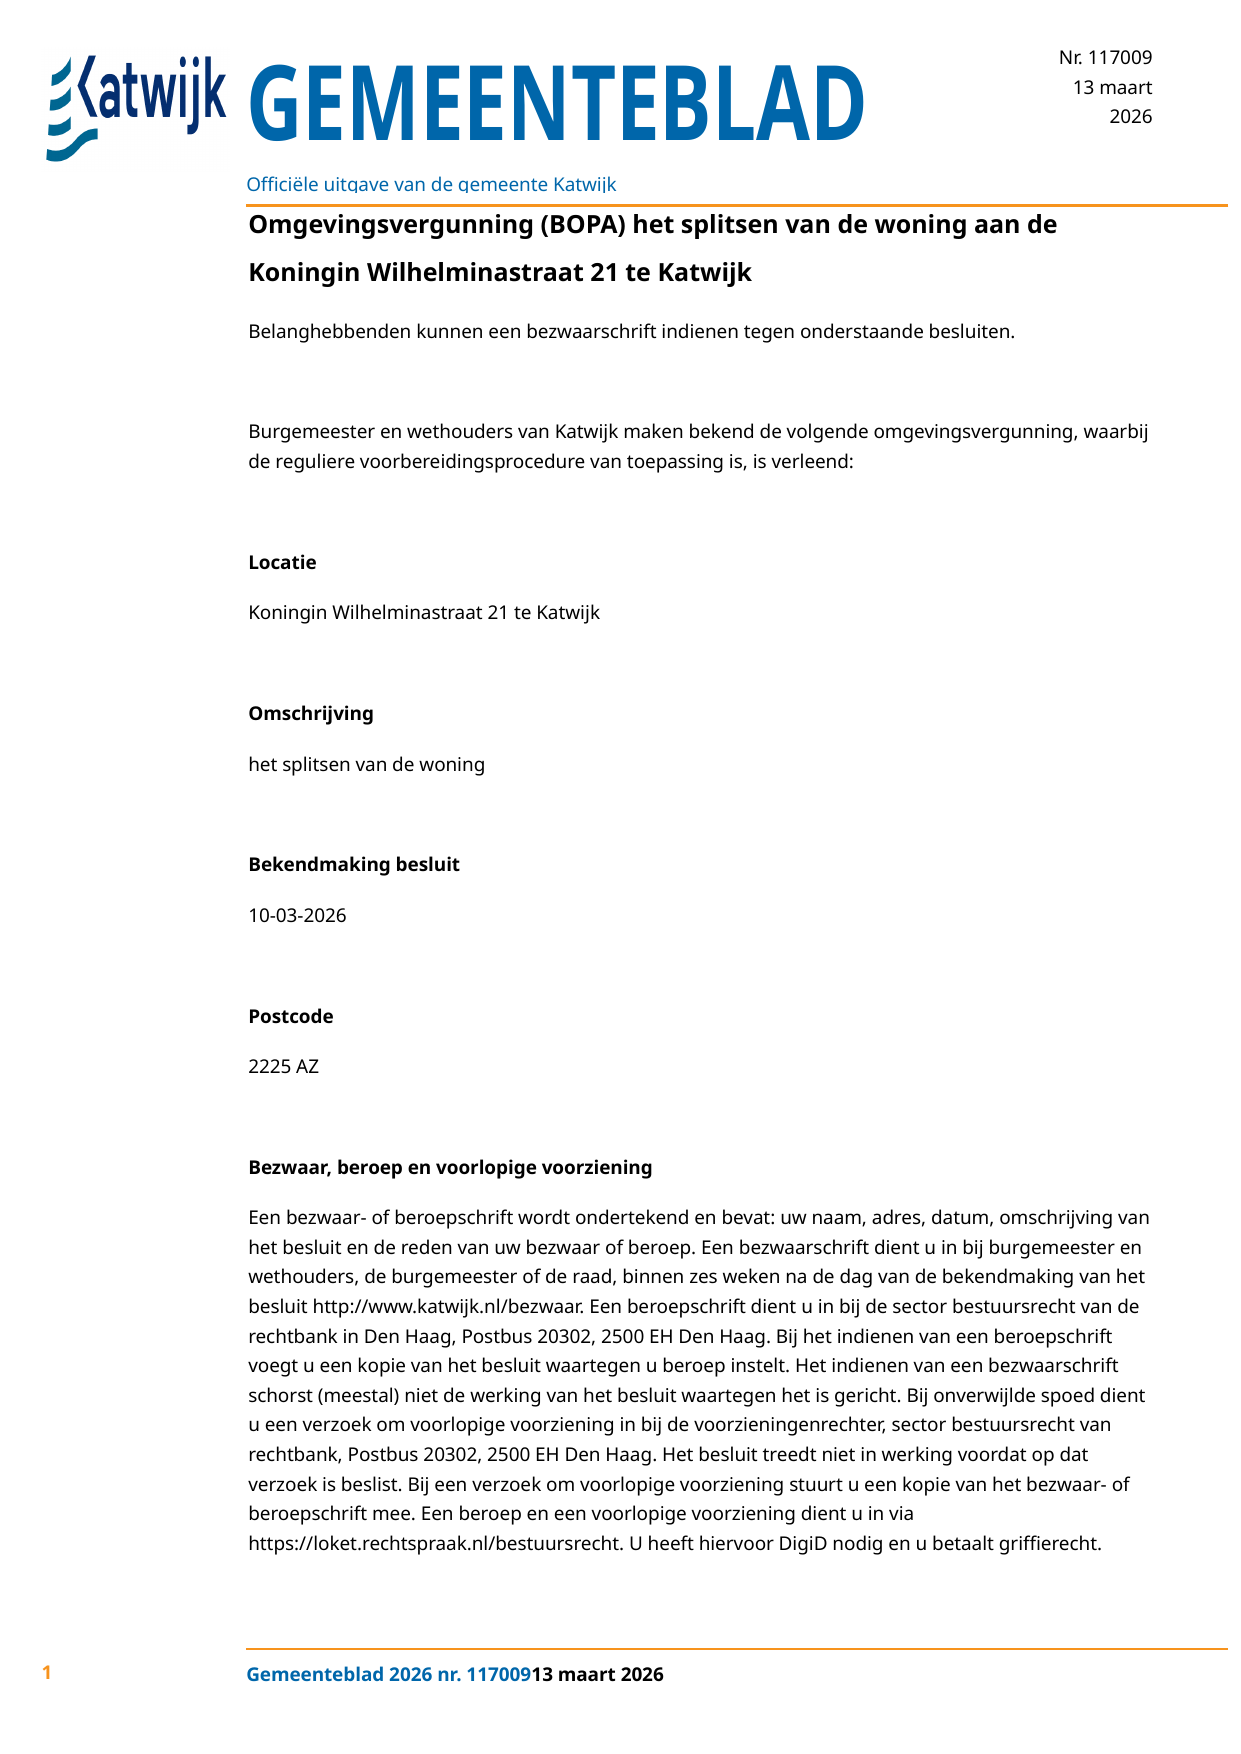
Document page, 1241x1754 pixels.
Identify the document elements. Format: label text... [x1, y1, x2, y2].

text Locatie [248, 549, 1152, 575]
text Burgemeester en wethouders van Katwijk maken bekend de volgende omgevingsvergunning, waarbij de reguliere voorbereidingsprocedure van toepassing is, is verleend: [248, 419, 1152, 474]
text Bekendmaking besluit [248, 852, 1152, 877]
text Een bezwaar- of beroepschrift wordt ondertekend en bevat: uw naam, adres, datum, omschrijving van het besluit en de reden van uw bezwaar of beroep. Een bezwaarschrift dient u in bij burgemeester en wethouders, de burgemeester of de raad, binnen zes weken na de dag van de bekendmaking van het besluit http://www.katwijk.nl/bezwaar. Een beroepschrift dient u in bij de sector bestuursrecht van de rechtbank in Den Haag, Postbus 20302, 2500 EH Den Haag. Bij het indienen van een beroepschrift voegt u een kopie van het besluit waartegen u beroep instelt. Het indienen van een bezwaarschrift schorst (meestal) niet de werking van het besluit waartegen het is gericht. Bij onverwijlde spoed dient u een verzoek om voorlopige voorziening in bij de voorzieningenrechter, sector bestuursrecht van rechtbank, Postbus 20302, 2500 EH Den Haag. Het besluit treedt niet in werking voordat op dat verzoek is beslist. Bij een verzoek om voorlopige voorziening stuurt u een kopie van het bezwaar- of beroepschrift mee. Een beroep en een voorlopige voorziening dient u in via https://loket.rechtspraak.nl/bestuursrecht. U heeft hiervoor DigiD nodig en u betaalt griffierecht. [248, 1204, 1152, 1556]
text Koningin Wilhelminastraat 21 te Katwijk [248, 599, 1152, 625]
text Omschrijving [248, 700, 1152, 726]
text Bezwaar, beroep en voorlopige voorziening [248, 1154, 1152, 1180]
text Belanghebbenden kunnen een bezwaarschrift indienen tegen onderstaande besluiten. [248, 318, 1152, 344]
text Omgevingsvergunning (BOPA) het splitsen van de woning aan de Koningin Wilhelminastraat 21 te Katwijk [248, 207, 1152, 288]
picture [41, 47, 231, 172]
text Postcode [248, 1003, 1152, 1029]
text 2225 AZ [248, 1053, 1152, 1079]
text 10-03-2026 [248, 902, 1152, 928]
text het splitsen van de woning [248, 751, 1152, 777]
